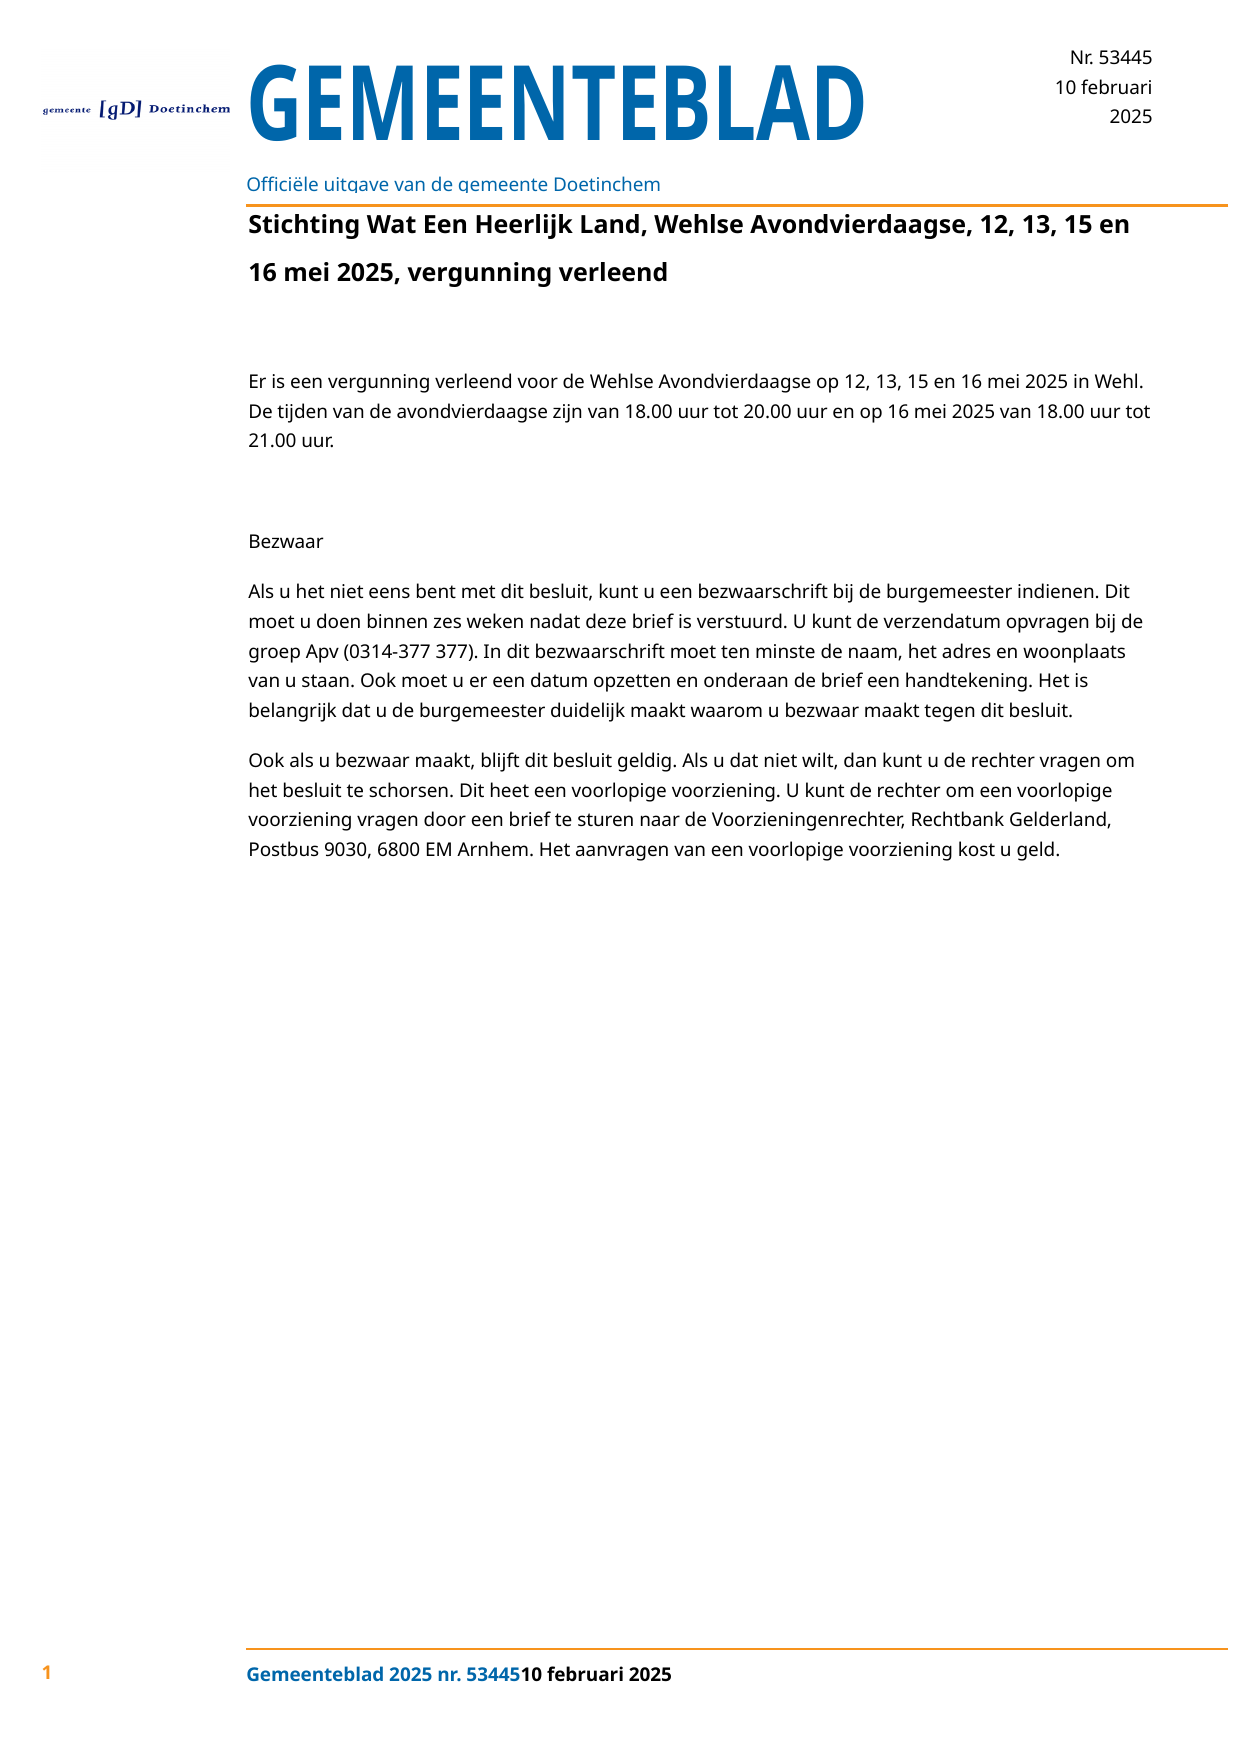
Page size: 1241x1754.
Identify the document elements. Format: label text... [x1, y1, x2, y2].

text Bezwaar [248, 528, 1152, 554]
text Ook als u bezwaar maakt, blijft dit besluit geldig. Als u dat niet wilt, dan kunt u de rechter vragen om het besluit te schorsen. Dit heet een voorlopige voorziening. U kunt de rechter om een voorlopige voorziening vragen door een brief te sturen naar de Voorzieningenrechter, Rechtbank Gelderland, Postbus 9030, 6800 EM Arnhem. Het aanvragen van een voorlopige voorziening kost u geld. [248, 747, 1152, 862]
text Stichting Wat Een Heerlijk Land, Wehlse Avondvierdaagse, 12, 13, 15 en 16 mei 2025, vergunning verleend [248, 207, 1152, 288]
text Er is een vergunning verleend voor de Wehlse Avondvierdaagse op 12, 13, 15 en 16 mei 2025 in Wehl. De tijden van de avondvierdaagse zijn van 18.00 uur tot 20.00 uur en op 16 mei 2025 van 18.00 uur tot 21.00 uur. [248, 368, 1152, 453]
text Als u het niet eens bent met dit besluit, kunt u een bezwaarschrift bij de burgemeester indienen. Dit moet u doen binnen zes weken nadat deze brief is verstuurd. U kunt de verzendatum opvragen bij de groep Apv (0314-377 377). In dit bezwaarschrift moet ten minste de naam, het adres en woonplaats van u staan. Ook moet u er een datum opzetten en onderaan de brief een handtekening. Het is belangrijk dat u de burgemeester duidelijk maakt waarom u bezwaar maakt tegen dit besluit. [248, 579, 1152, 723]
picture [41, 47, 231, 172]
